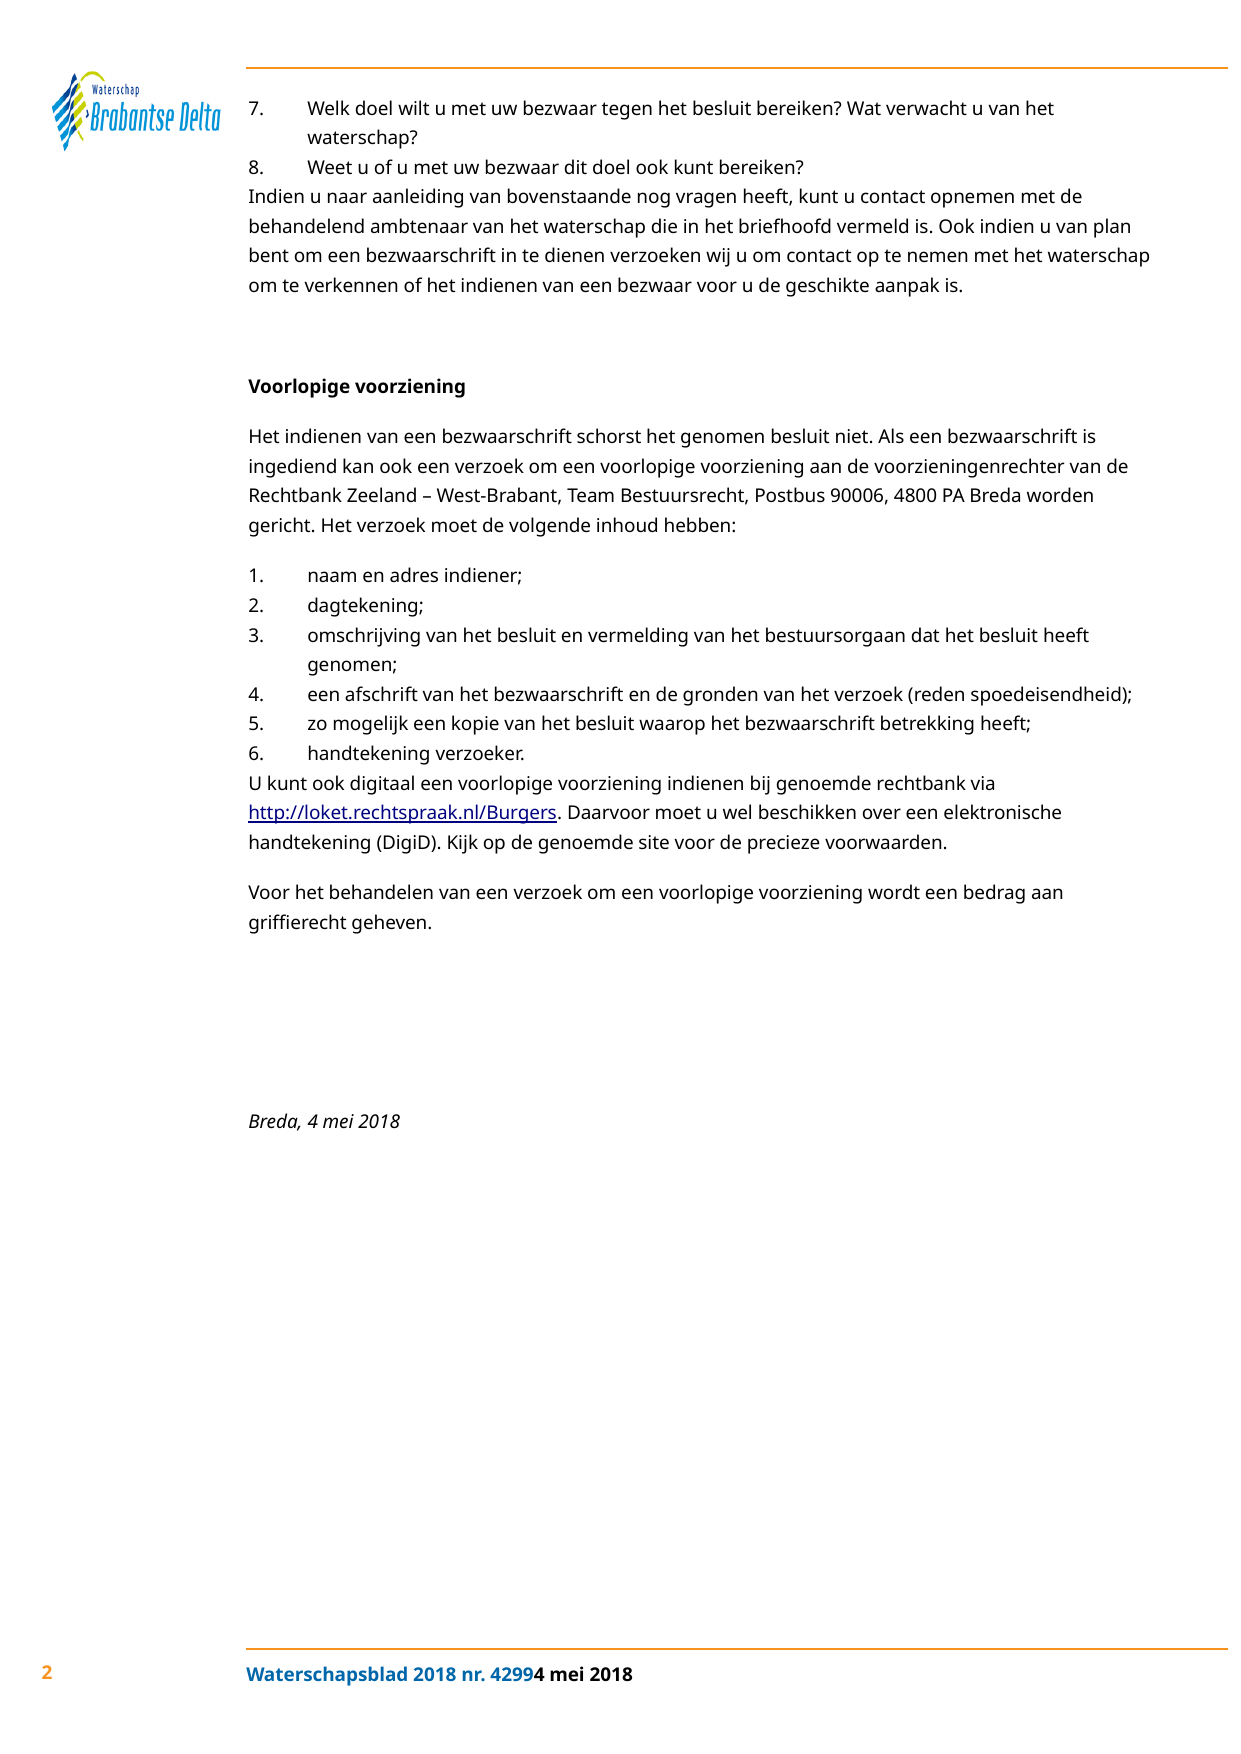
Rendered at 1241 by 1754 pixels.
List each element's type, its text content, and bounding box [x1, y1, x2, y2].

list zo mogelijk een kopie van het besluit waarop het bezwaarschrift betrekking heeft; [248, 711, 1152, 736]
list naam en adres indiener; [248, 563, 1152, 588]
list handtekening verzoeker. [248, 740, 1152, 766]
list een afschrift van het bezwaarschrift en de gronden van het verzoek (reden spoedeisendheid); [248, 681, 1152, 707]
text Breda, 4 mei 2018 [248, 1108, 1152, 1134]
list dagtekening; [248, 592, 1152, 618]
text Het indienen van een bezwaarschrift schorst het genomen besluit niet. Als een bezwaarschrift is ingediend kan ook een verzoek om een voorlopige voorziening aan de voorzieningenrechter van de Rechtbank Zeeland – West-Brabant, Team Bestuursrecht, Postbus 90006, 4800 PA Breda worden gericht. Het verzoek moet de volgende inhoud hebben: [248, 423, 1152, 538]
text U kunt ook digitaal een voorlopige voorziening indienen bij genoemde rechtbank via http://loket.rechtspraak.nl/Burgers. Daarvoor moet u wel beschikken over een elektronische handtekening (DigiD). Kijk op de genoemde site voor de precieze voorwaarden. [248, 770, 1152, 855]
picture [41, 47, 231, 172]
list omschrijving van het besluit en vermelding van het bestuursorgaan dat het besluit heeft genomen; [248, 622, 1152, 677]
list Weet u of u met uw bezwaar dit doel ook kunt bereiken? [248, 154, 1152, 180]
text Indien u naar aanleiding van bovenstaande nog vragen heeft, kunt u contact opnemen met de behandelend ambtenaar van het waterschap die in het briefhoofd vermeld is. Ook indien u van plan bent om een bezwaarschrift in te dienen verzoeken wij u om contact op te nemen met het waterschap om te verkennen of het indienen van een bezwaar voor u de geschikte aanpak is. [248, 183, 1152, 298]
list Welk doel wilt u met uw bezwaar tegen het besluit bereiken? Wat verwacht u van het waterschap? [248, 95, 1152, 150]
text Voorlopige voorziening [248, 373, 1152, 399]
text Voor het behandelen van een verzoek om een voorlopige voorziening wordt een bedrag aan griffierecht geheven. [248, 879, 1152, 935]
